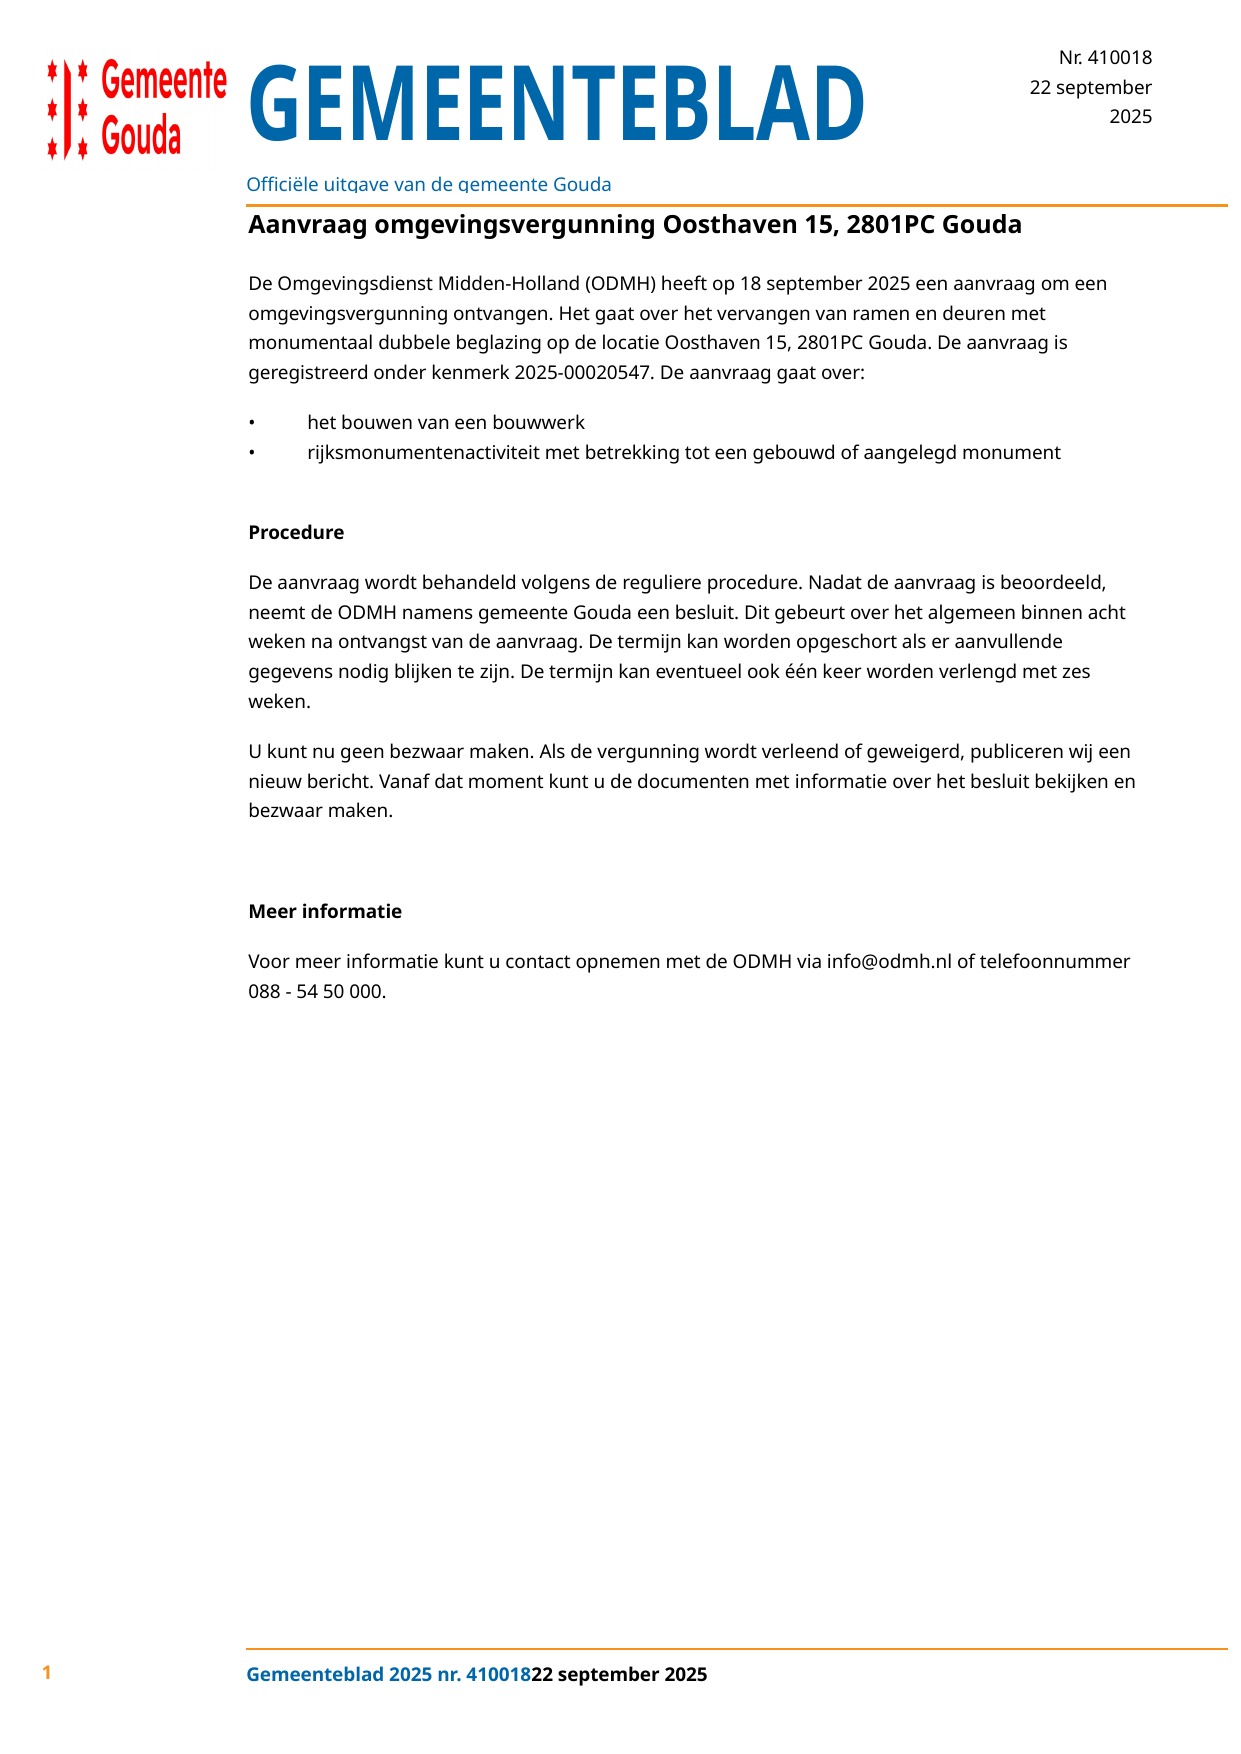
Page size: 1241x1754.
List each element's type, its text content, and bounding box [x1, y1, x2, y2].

text De aanvraag wordt behandeld volgens de reguliere procedure. Nadat de aanvraag is beoordeeld, neemt de ODMH namens gemeente Gouda een besluit. Dit gebeurt over het algemeen binnen acht weken na ontvangst van de aanvraag. De termijn kan worden opgeschort als er aanvullende gegevens nodig blijken te zijn. De termijn kan eventueel ook één keer worden verlengd met zes weken. [248, 569, 1152, 713]
text Meer informatie [248, 898, 1152, 924]
picture [41, 47, 231, 172]
list rijksmonumentenactiviteit met betrekking tot een gebouwd of aangelegd monument [248, 439, 1152, 465]
text De Omgevingsdienst Midden-Holland (ODMH) heeft op 18 september 2025 een aanvraag om een omgevingsvergunning ontvangen. Het gaat over het vervangen van ramen en deuren met monumentaal dubbele beglazing op de locatie Oosthaven 15, 2801PC Gouda. De aanvraag is geregistreerd onder kenmerk 2025-00020547. De aanvraag gaat over: [248, 270, 1152, 385]
text Procedure [248, 519, 1152, 545]
text U kunt nu geen bezwaar maken. Als de vergunning wordt verleend of geweigerd, publiceren wij een nieuw bericht. Vanaf dat moment kunt u de documenten met informatie over het besluit bekijken en bezwaar maken. [248, 738, 1152, 823]
text Voor meer informatie kunt u contact opnemen met de ODMH via info@odmh.nl of telefoonnummer 088 - 54 50 000. [248, 949, 1152, 1004]
text Aanvraag omgevingsvergunning Oosthaven 15, 2801PC Gouda [248, 207, 1152, 241]
list het bouwen van een bouwwerk [248, 409, 1152, 435]
